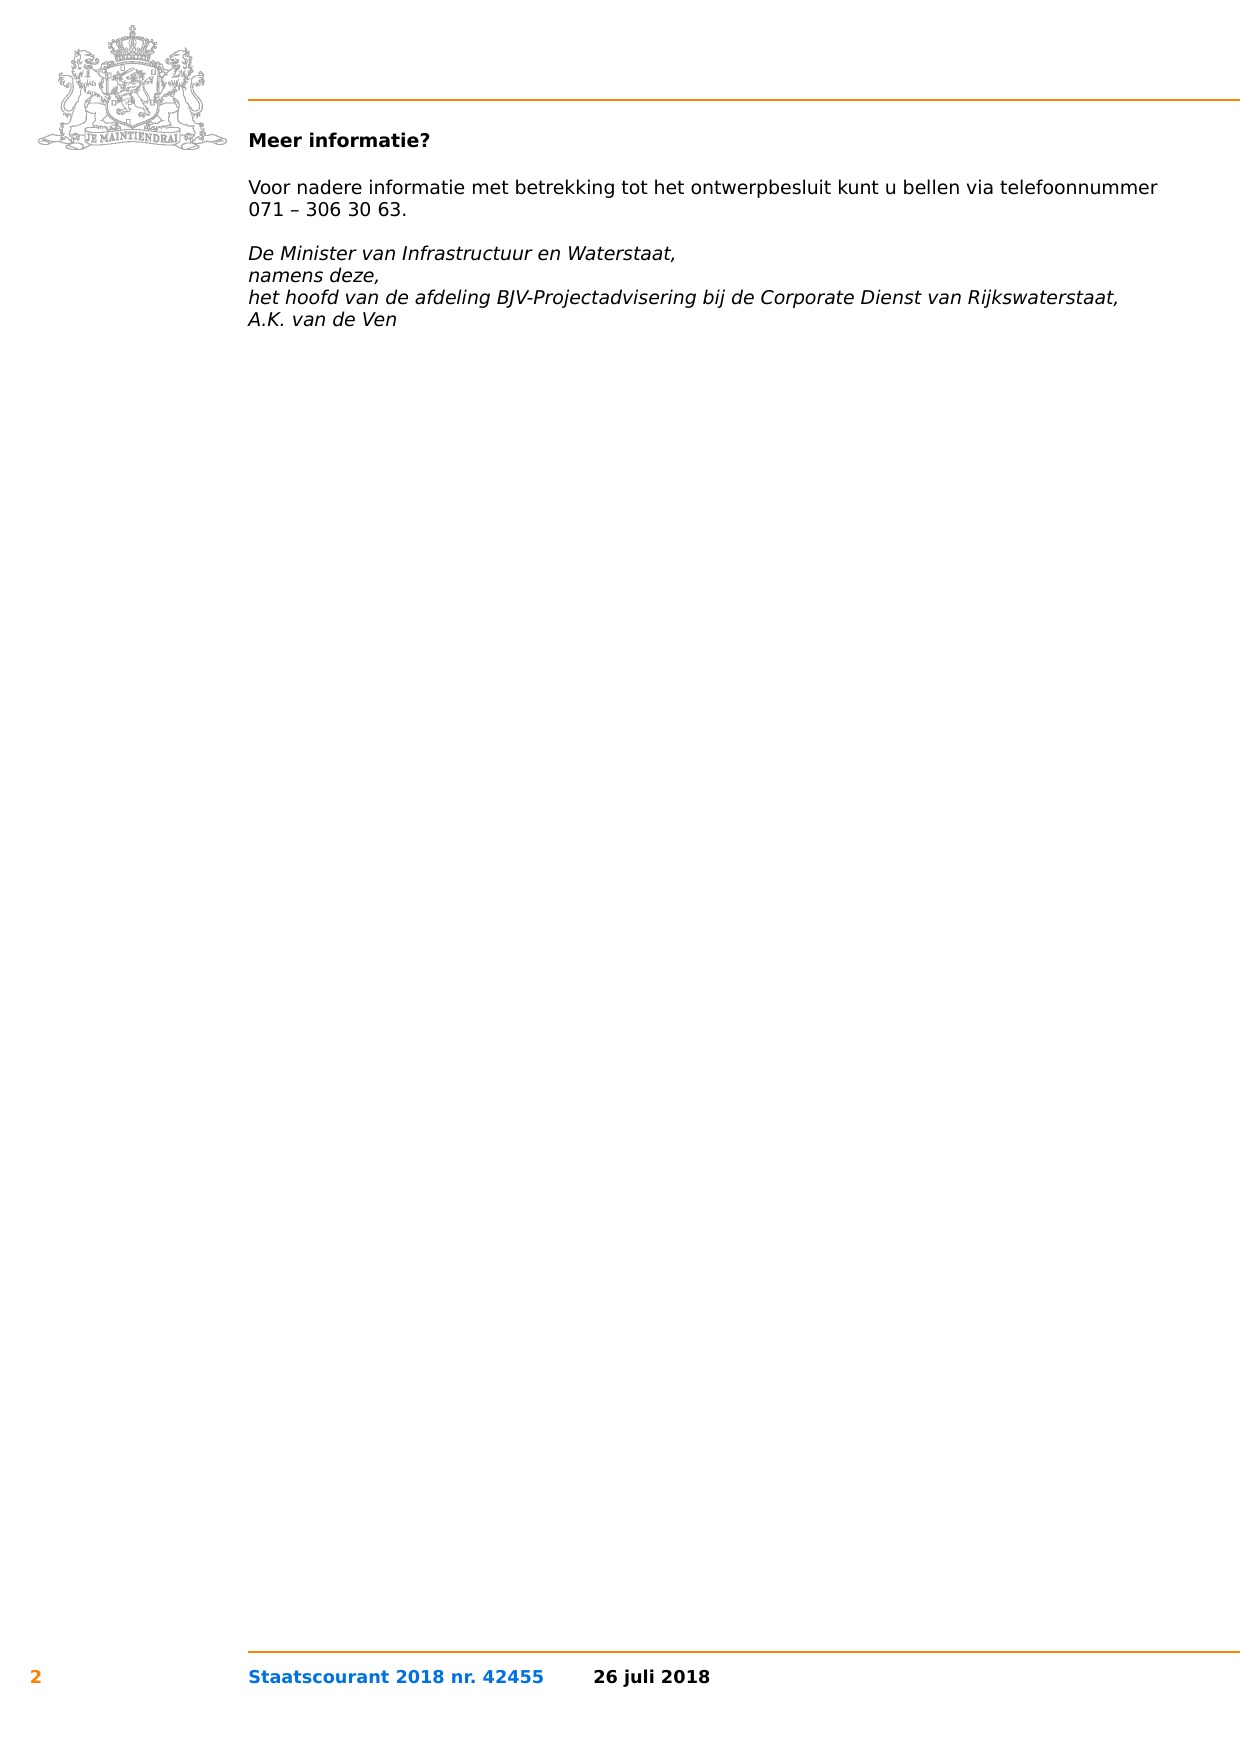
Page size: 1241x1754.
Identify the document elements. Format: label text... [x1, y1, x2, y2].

text De Minister van Infrastructuur en Waterstaat, namens deze, het hoofd van de afdeling BJV-Projectadvisering bij de Corporate Dienst van Rijkswaterstaat, A.K. van de Ven [248, 243, 1163, 331]
subtitle Meer informatie? [248, 130, 1163, 152]
text Voor nadere informatie met betrekking tot het ontwerpbesluit kunt u bellen via telefoonnummer 071 – 306 30 63. [248, 177, 1163, 221]
picture [38, 25, 227, 150]
